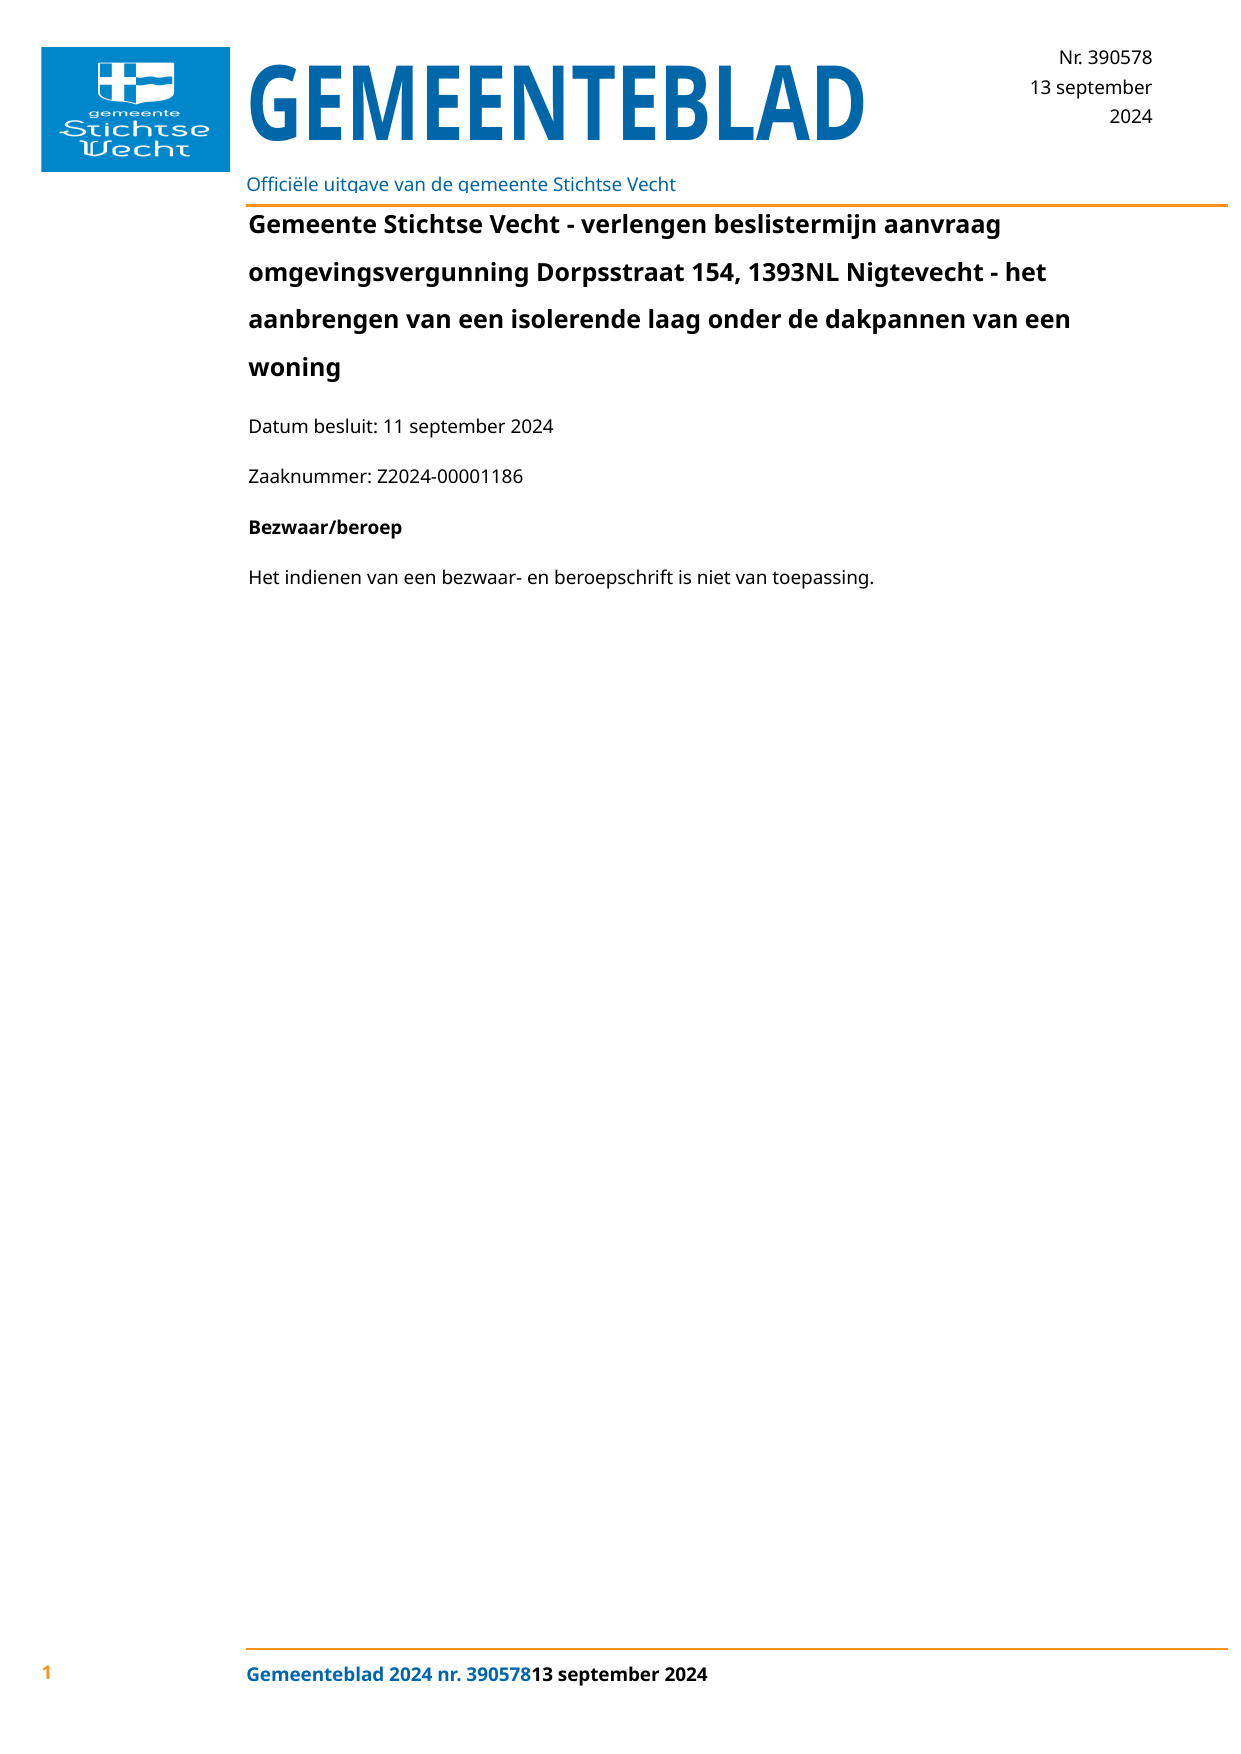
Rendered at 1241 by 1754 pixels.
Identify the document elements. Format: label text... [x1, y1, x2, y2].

picture [137, 63, 174, 103]
text Zaaknummer: Z2024-00001186 [248, 463, 1152, 489]
text Het indienen van een bezwaar- en beroepschrift is niet van toepassing. [248, 564, 1152, 590]
text Datum besluit: 11 september 2024 [248, 413, 1152, 439]
picture [99, 63, 135, 101]
text Gemeente Stichtse Vecht - verlengen beslistermijn aanvraag omgevingsvergunning Dorpsstraat 154, 1393NL Nigtevecht - het aanbrengen van een isolerende laag onder de dakpannen van een woning [248, 207, 1152, 384]
text Bezwaar/beroep [248, 514, 1152, 540]
